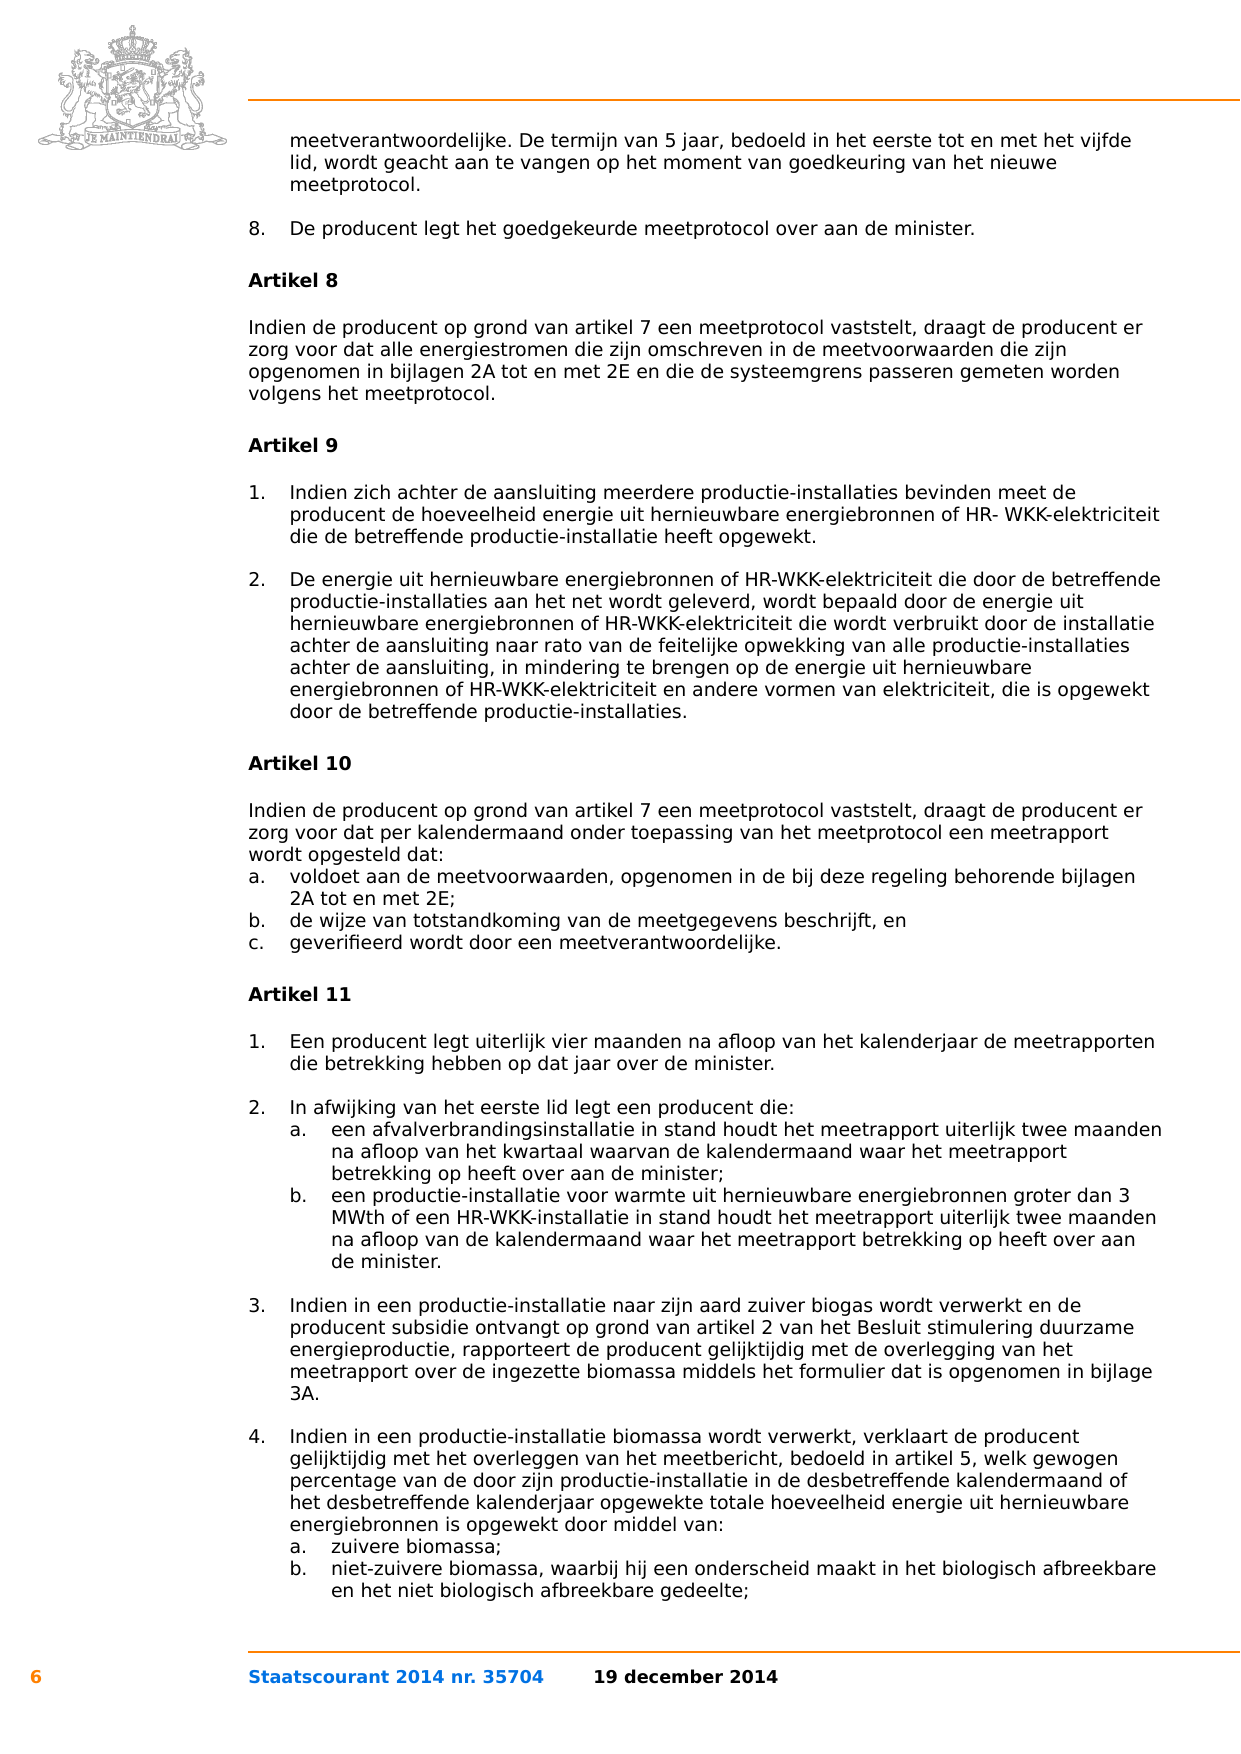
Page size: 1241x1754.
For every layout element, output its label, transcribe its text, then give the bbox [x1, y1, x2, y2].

text a. zuivere biomassa; [289, 1536, 1163, 1558]
text 2. In afwijking van het eerste lid legt een producent die: [248, 1097, 1163, 1119]
text Indien de producent op grond van artikel 7 een meetprotocol vaststelt, draagt de producent er zorg voor dat alle energiestromen die zijn omschreven in de meetvoorwaarden die zijn opgenomen in bijlagen 2A tot en met 2E en die de systeemgrens passeren gemeten worden volgens het meetprotocol. [248, 317, 1163, 404]
text a. voldoet aan de meetvoorwaarden, opgenomen in de bij deze regeling behorende bijlagen 2A tot en met 2E; [248, 866, 1163, 910]
subtitle Artikel 11 [248, 984, 1163, 1006]
text 1. Een producent legt uiterlijk vier maanden na afloop van het kalenderjaar de meetrapporten die betrekking hebben op dat jaar over de minister. [248, 1031, 1163, 1075]
text 1. Indien zich achter de aansluiting meerdere productie-installaties bevinden meet de producent de hoeveelheid energie uit hernieuwbare energiebronnen of HR- WKK-elektriciteit die de betreffende productie-installatie heeft opgewekt. [248, 482, 1163, 547]
text Indien de producent op grond van artikel 7 een meetprotocol vaststelt, draagt de producent er zorg voor dat per kalendermaand onder toepassing van het meetprotocol een meetrapport wordt opgesteld dat: [248, 800, 1163, 866]
text 3. Indien in een productie-installatie naar zijn aard zuiver biogas wordt verwerkt en de producent subsidie ontvangt op grond van artikel 2 van het Besluit stimulering duurzame energieproductie, rapporteert de producent gelijktijdig met de overlegging van het meetrapport over de ingezette biomassa middels het formulier dat is opgenomen in bijlage 3A. [248, 1294, 1163, 1404]
text b. een productie-installatie voor warmte uit hernieuwbare energiebronnen groter dan 3 MWth of een HR-WKK-installatie in stand houdt het meetrapport uiterlijk twee maanden na afloop van de kalendermaand waar het meetrapport betrekking op heeft over aan de minister. [289, 1185, 1163, 1273]
text 4. Indien in een productie-installatie biomassa wordt verwerkt, verklaart de producent gelijktijdig met het overleggen van het meetbericht, bedoeld in artikel 5, welk gewogen percentage van de door zijn productie-installatie in de desbetreffende kalendermaand of het desbetreffende kalenderjaar opgewekte totale hoeveelheid energie uit hernieuwbare energiebronnen is opgewekt door middel van: [248, 1426, 1163, 1536]
text a. een afvalverbrandingsinstallatie in stand houdt het meetrapport uiterlijk twee maanden na afloop van het kwartaal waarvan de kalendermaand waar het meetrapport betrekking op heeft over aan de minister; [289, 1119, 1163, 1185]
text b. de wijze van totstandkoming van de meetgegevens beschrijft, en [248, 910, 1163, 932]
text 2. De energie uit hernieuwbare energiebronnen of HR-WKK-elektriciteit die door de betreffende productie-installaties aan het net wordt geleverd, wordt bepaald door de energie uit hernieuwbare energiebronnen of HR-WKK-elektriciteit die wordt verbruikt door de installatie achter de aansluiting naar rato van de feitelijke opwekking van alle productie-installaties achter de aansluiting, in mindering te brengen op de energie uit hernieuwbare energiebronnen of HR-WKK-elektriciteit en andere vormen van elektriciteit, die is opgewekt door de betreffende productie-installaties. [248, 569, 1163, 723]
subtitle Artikel 8 [248, 270, 1163, 292]
text c. geverifieerd wordt door een meetverantwoordelijke. [248, 932, 1163, 954]
subtitle Artikel 10 [248, 753, 1163, 775]
text meetverantwoordelijke. De termijn van 5 jaar, bedoeld in het eerste tot en met het vijfde lid, wordt geacht aan te vangen op het moment van goedkeuring van het nieuwe meetprotocol. [248, 130, 1163, 196]
text b. niet-zuivere biomassa, waarbij hij een onderscheid maakt in het biologisch afbreekbare en het niet biologisch afbreekbare gedeelte; [289, 1558, 1163, 1602]
subtitle Artikel 9 [248, 434, 1163, 457]
picture [38, 25, 227, 150]
text 8. De producent legt het goedgekeurde meetprotocol over aan de minister. [248, 218, 1163, 240]
